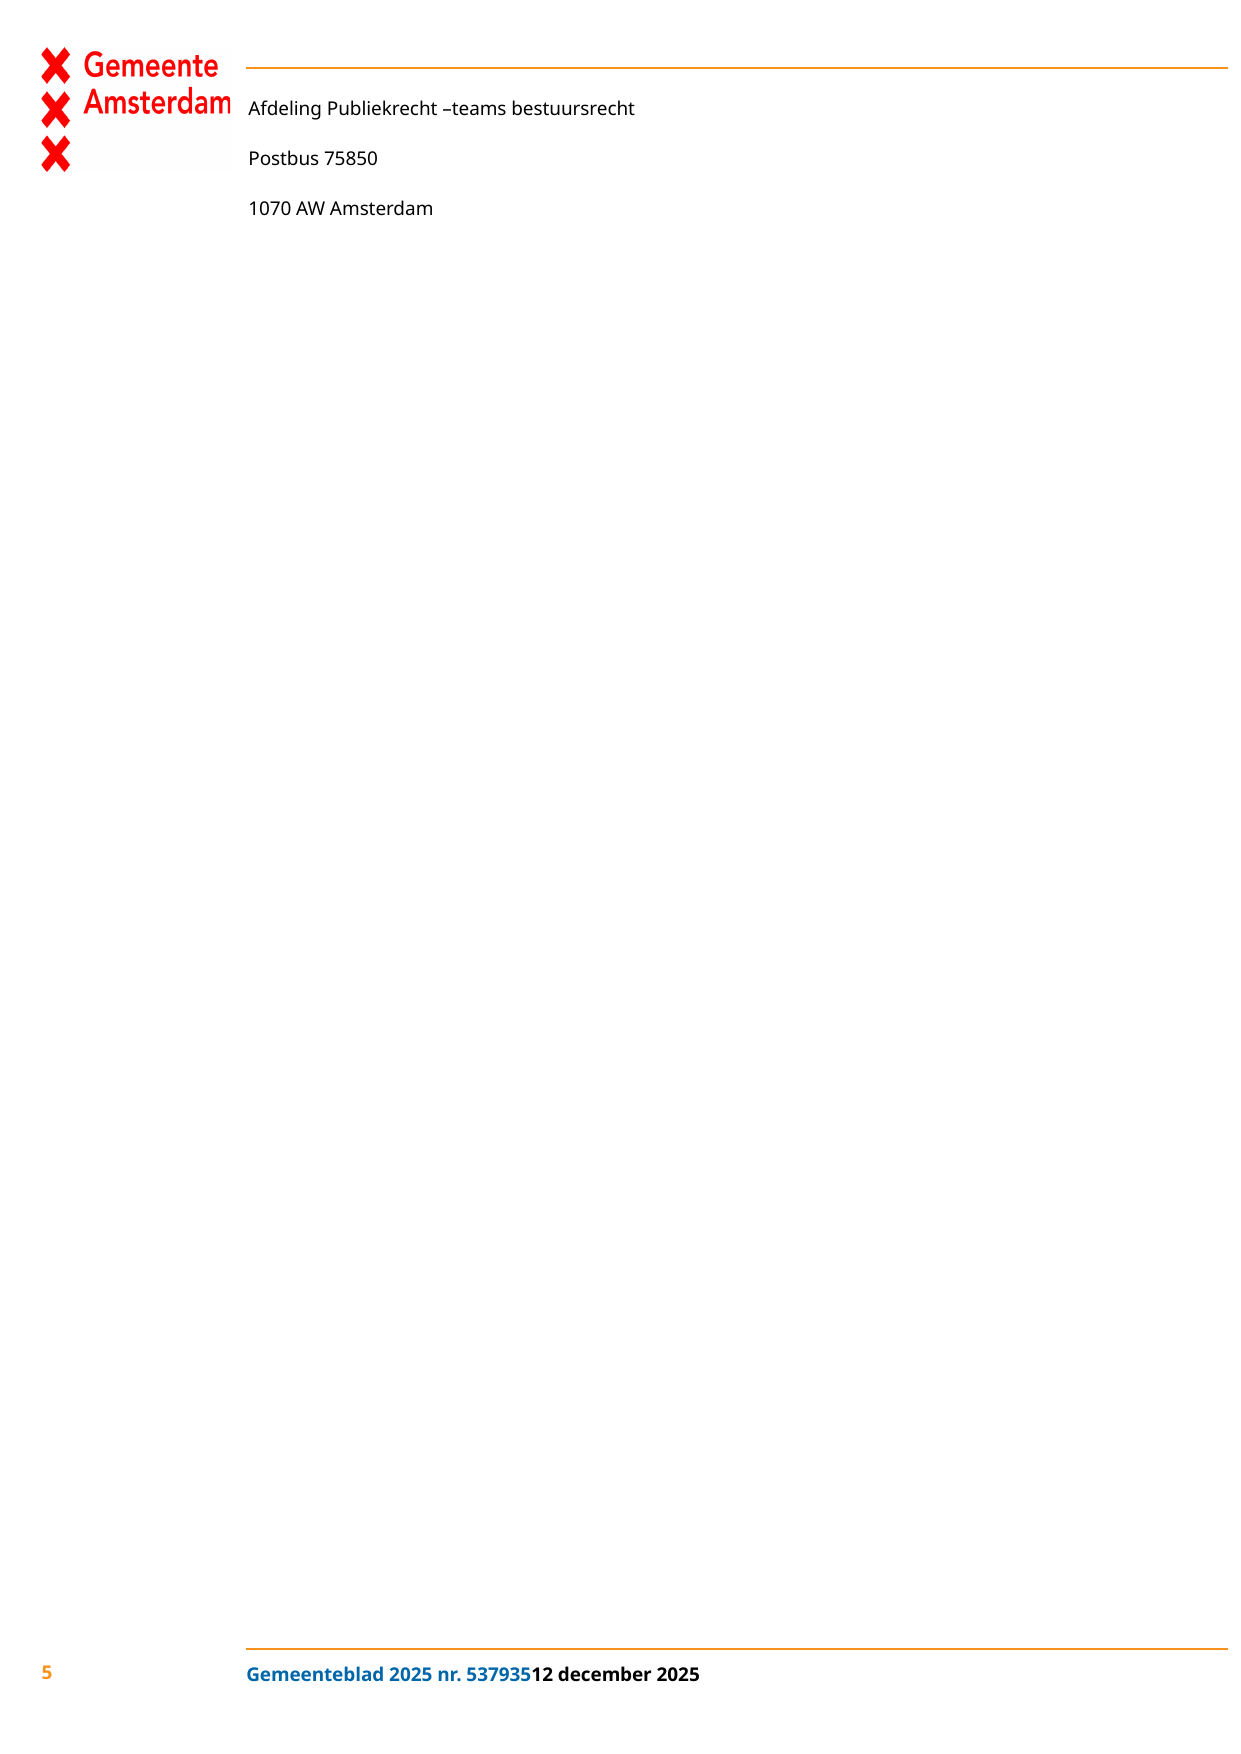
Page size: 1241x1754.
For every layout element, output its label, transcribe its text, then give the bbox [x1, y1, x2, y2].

picture [41, 47, 231, 172]
text Postbus 75850 [248, 145, 1152, 171]
text 1070 AW Amsterdam [248, 196, 1152, 221]
text Afdeling Publiekrecht –teams bestuursrecht [248, 95, 1152, 121]
